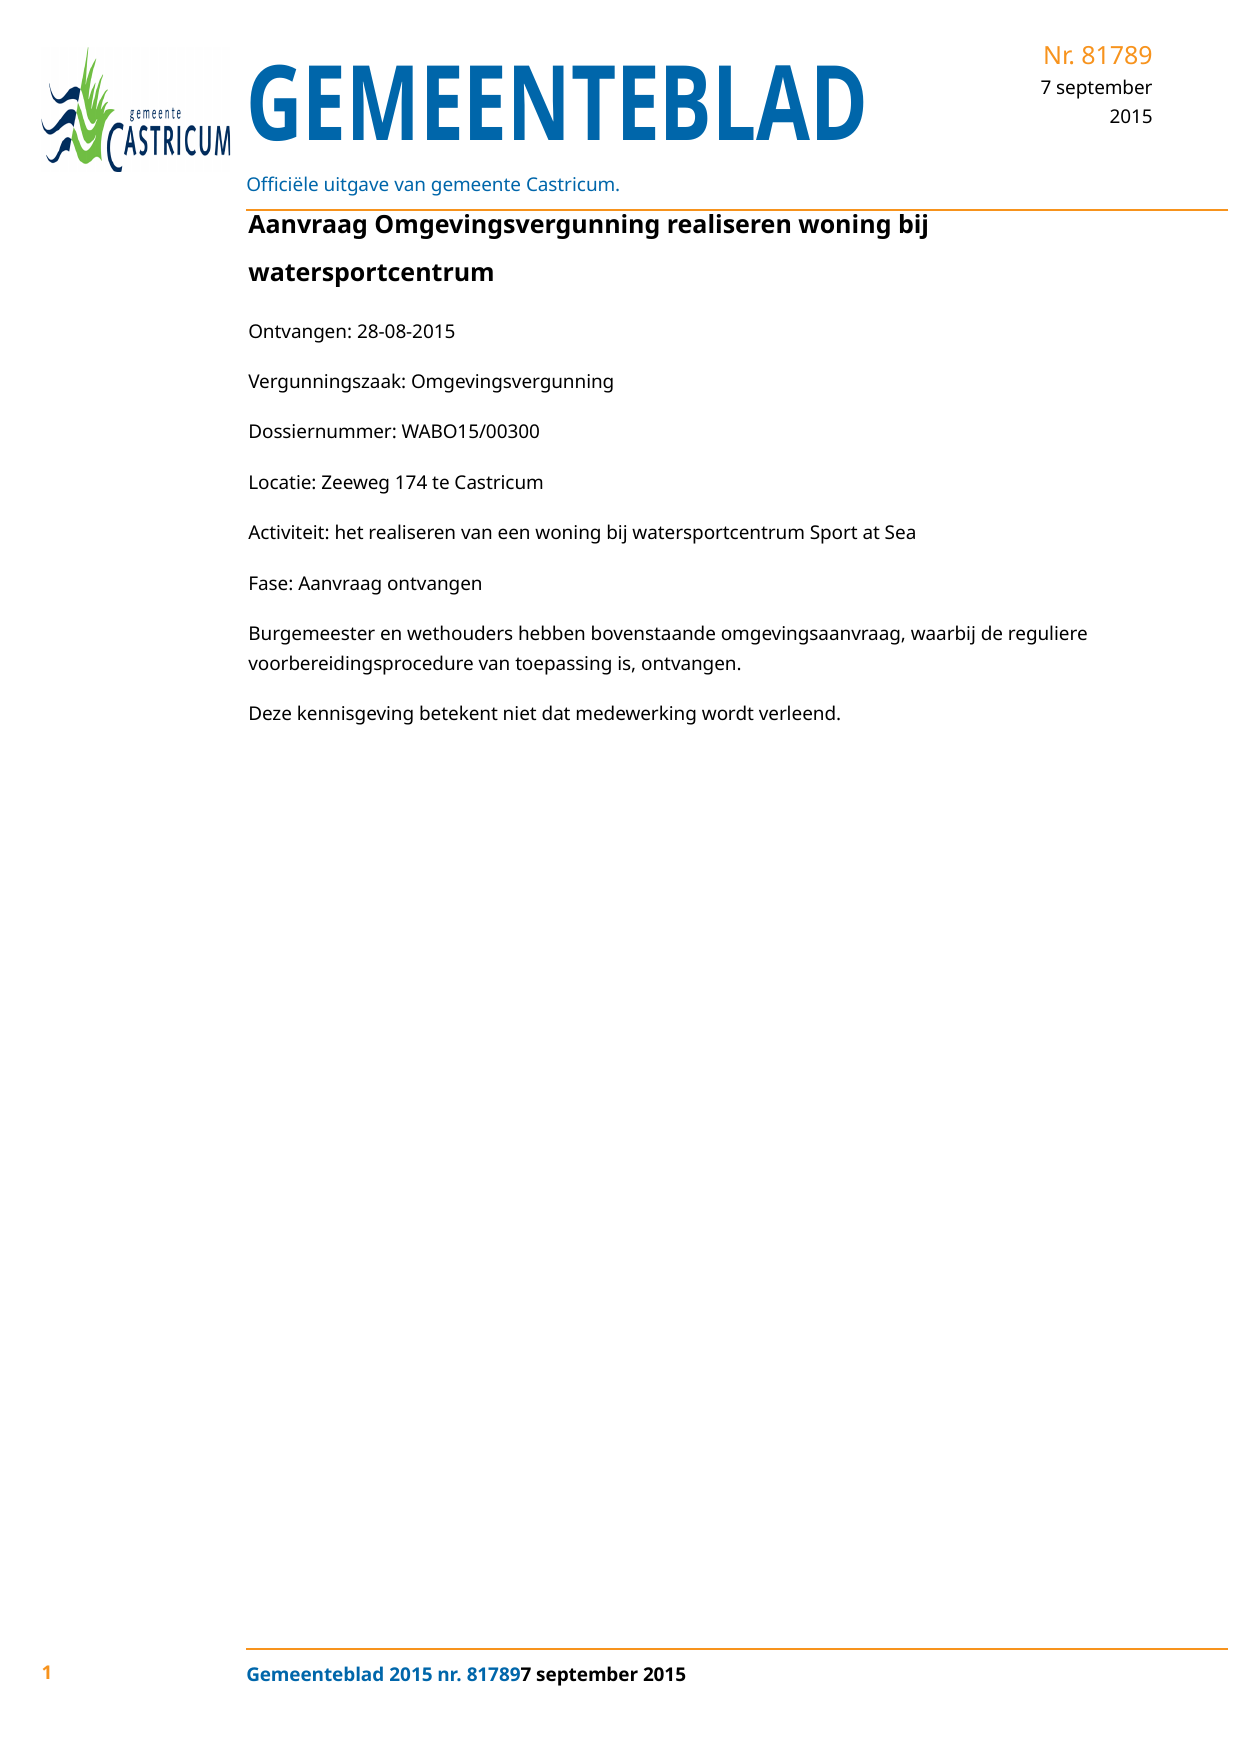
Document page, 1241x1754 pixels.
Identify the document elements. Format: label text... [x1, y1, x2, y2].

text Fase: Aanvraag ontvangen [248, 570, 1152, 596]
text Deze kennisgeving betekent niet dat medewerking wordt verleend. [248, 700, 1152, 726]
text Activiteit: het realiseren van een woning bij watersportcentrum Sport at Sea [248, 519, 1152, 545]
picture [41, 47, 231, 172]
text Ontvangen: 28-08-2015 [248, 318, 1152, 344]
text Burgemeester en wethouders hebben bovenstaande omgevingsaanvraag, waarbij de reguliere voorbereidingsprocedure van toepassing is, ontvangen. [248, 620, 1152, 676]
text Aanvraag Omgevingsvergunning realiseren woning bij watersportcentrum [248, 211, 1152, 288]
text Locatie: Zeeweg 174 te Castricum [248, 469, 1152, 495]
text Dossiernummer: WABO15/00300 [248, 419, 1152, 444]
text Vergunningszaak: Omgevingsvergunning [248, 368, 1152, 394]
